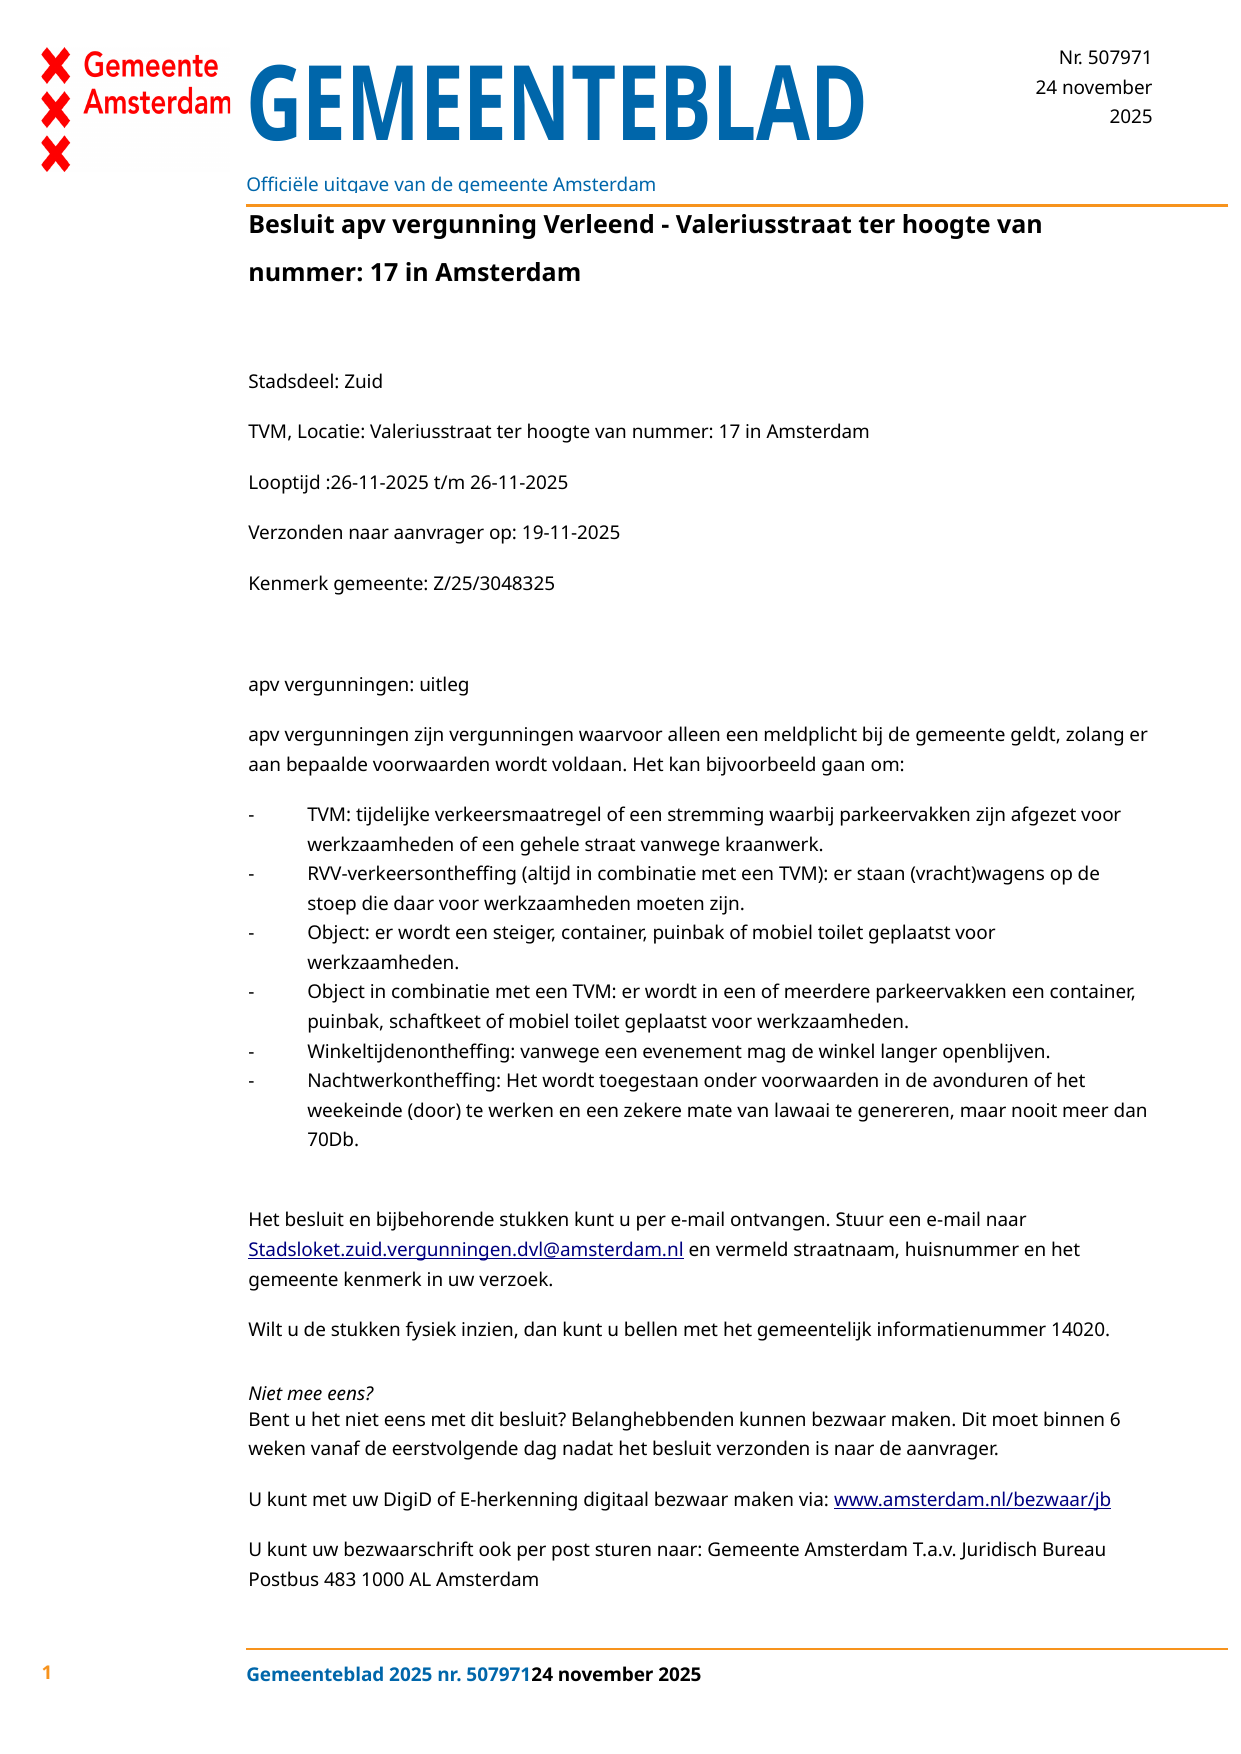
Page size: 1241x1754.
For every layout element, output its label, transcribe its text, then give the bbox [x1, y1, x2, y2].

list Winkeltijdenontheffing: vanwege een evenement mag de winkel langer openblijven. [248, 1038, 1152, 1064]
text Stadsdeel: Zuid [248, 368, 1152, 394]
text TVM, Locatie: Valeriusstraat ter hoogte van nummer: 17 in Amsterdam [248, 419, 1152, 444]
text U kunt uw bezwaarschrift ook per post sturen naar: Gemeente Amsterdam T.a.v. Juridisch Bureau Postbus 483 1000 AL Amsterdam [248, 1536, 1152, 1592]
text apv vergunningen zijn vergunningen waarvoor alleen een meldplicht bij de gemeente geldt, zolang er aan bepaalde voorwaarden wordt voldaan. Het kan bijvoorbeeld gaan om: [248, 721, 1152, 777]
text Besluit apv vergunning Verleend - Valeriusstraat ter hoogte van nummer: 17 in Amsterdam [248, 207, 1152, 288]
text Wilt u de stukken fysiek inzien, dan kunt u bellen met het gemeentelijk informatienummer 14020. [248, 1316, 1152, 1342]
list Object in combinatie met een TVM: er wordt in een of meerdere parkeervakken een container, puinbak, schaftkeet of mobiel toilet geplaatst voor werkzaamheden. [248, 979, 1152, 1034]
text Verzonden naar aanvrager op: 19-11-2025 [248, 519, 1152, 545]
text U kunt met uw DigiD of E-herkenning digitaal bezwaar maken via: www.amsterdam.nl/bezwaar/jb [248, 1486, 1152, 1512]
list Nachtwerkontheffing: Het wordt toegestaan onder voorwaarden in de avonduren of het weekeinde (door) te werken en een zekere mate van lawaai te genereren, maar nooit meer dan 70Db. [248, 1067, 1152, 1152]
text apv vergunningen: uitleg [248, 671, 1152, 697]
list TVM: tijdelijke verkeersmaatregel of een stremming waarbij parkeervakken zijn afgezet voor werkzaamheden of een gehele straat vanwege kraanwerk. [248, 801, 1152, 857]
text Bent u het niet eens met dit besluit? Belanghebbenden kunnen bezwaar maken. Dit moet binnen 6 weken vanaf de eerstvolgende dag nadat het besluit verzonden is naar de aanvrager. [248, 1406, 1152, 1461]
list RVV-verkeersontheffing (altijd in combinatie met een TVM): er staan (vracht)wagens op de stoep die daar voor werkzaamheden moeten zijn. [248, 860, 1152, 916]
picture [41, 47, 231, 172]
text Looptijd :26-11-2025 t/m 26-11-2025 [248, 469, 1152, 495]
text Kenmerk gemeente: Z/25/3048325 [248, 570, 1152, 596]
text Het besluit en bijbehorende stukken kunt u per e-mail ontvangen. Stuur een e-mail naar Stadsloket.zuid.vergunningen.dvl@amsterdam.nl en vermeld straatnaam, huisnummer en het gemeente kenmerk in uw verzoek. [248, 1207, 1152, 1292]
list Object: er wordt een steiger, container, puinbak of mobiel toilet geplaatst voor werkzaamheden. [248, 919, 1152, 975]
text Niet mee eens? [248, 1380, 1152, 1406]
